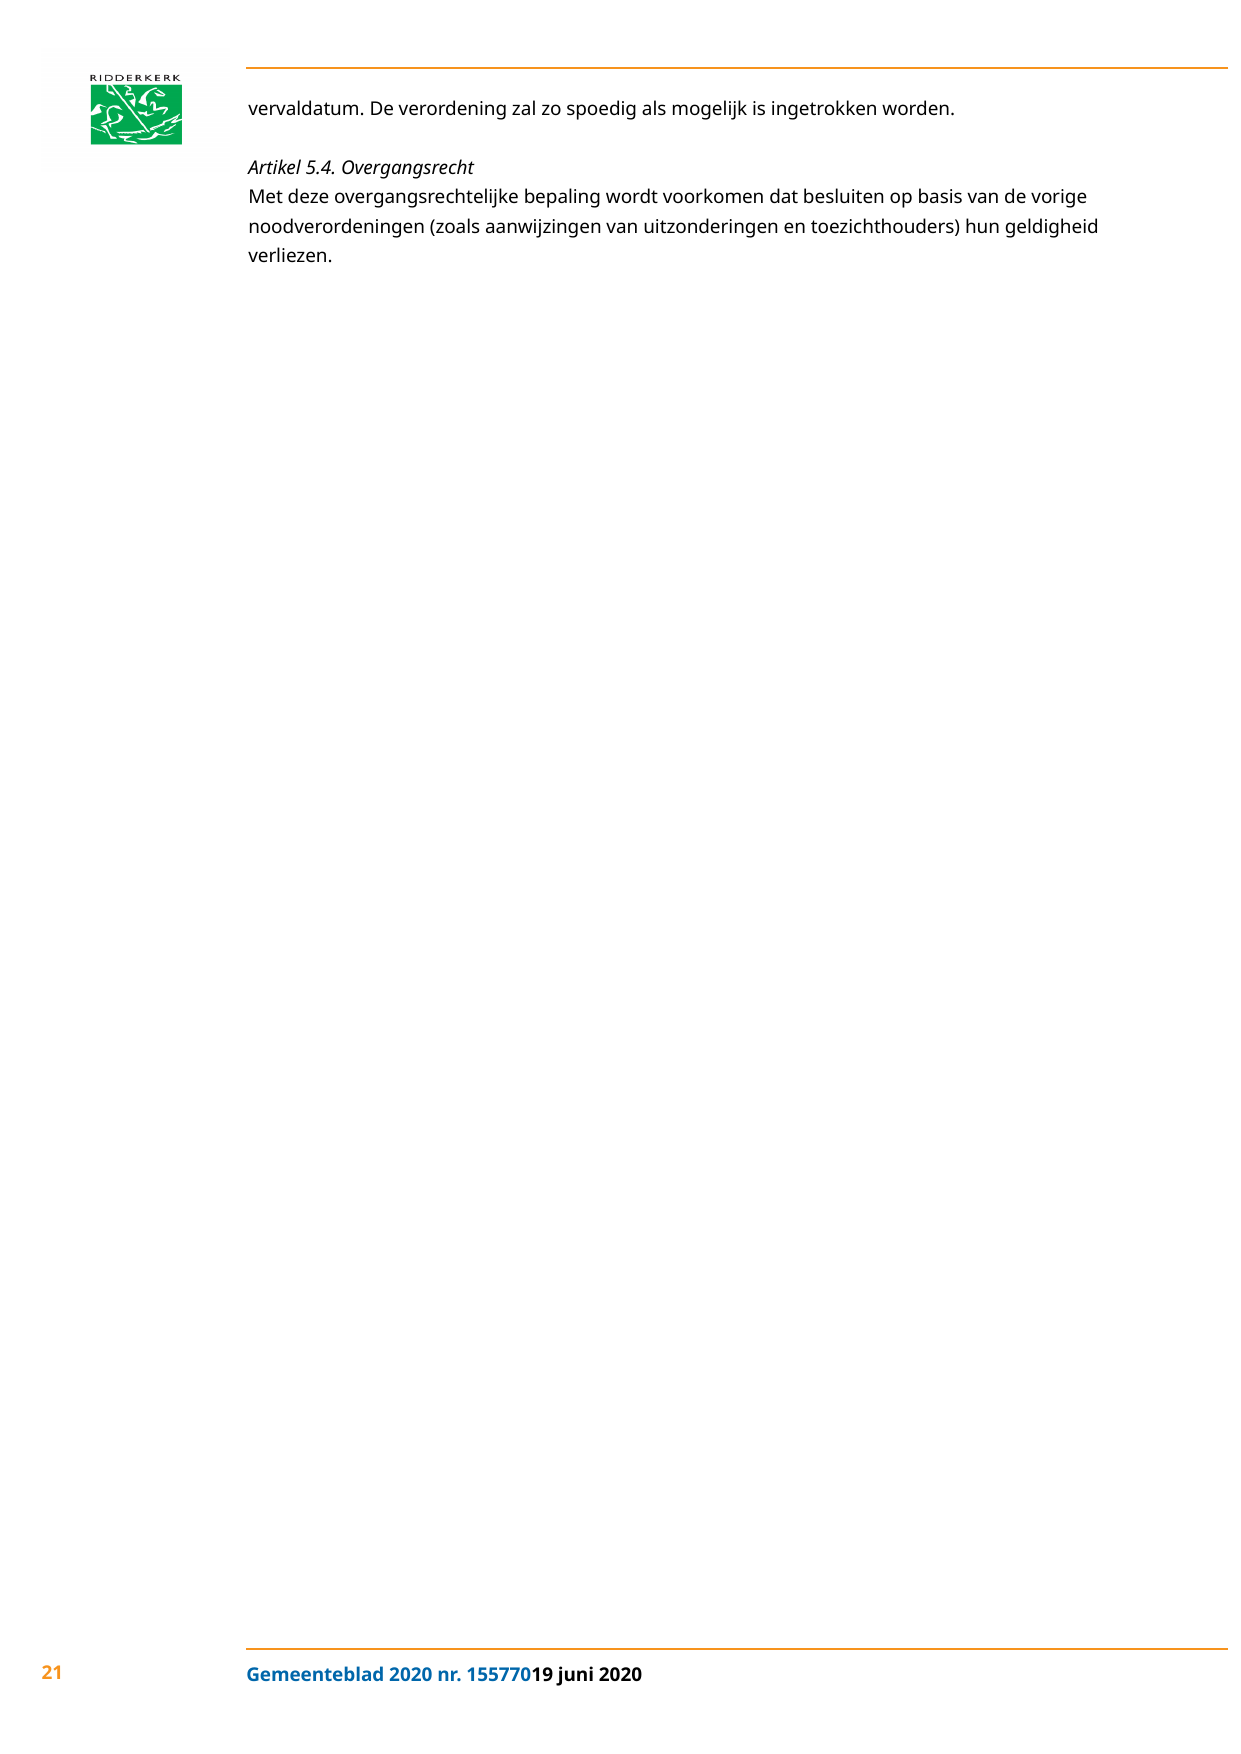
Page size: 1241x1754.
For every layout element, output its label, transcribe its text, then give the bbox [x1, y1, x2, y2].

text vervaldatum. De verordening zal zo spoedig als mogelijk is ingetrokken worden. [248, 95, 1152, 121]
text Artikel 5.4. Overgangsrecht [248, 154, 1152, 180]
picture [41, 47, 231, 172]
text Met deze overgangsrechtelijke bepaling wordt voorkomen dat besluiten op basis van de vorige noodverordeningen (zoals aanwijzingen van uitzonderingen en toezichthouders) hun geldigheid verliezen. [248, 183, 1152, 268]
